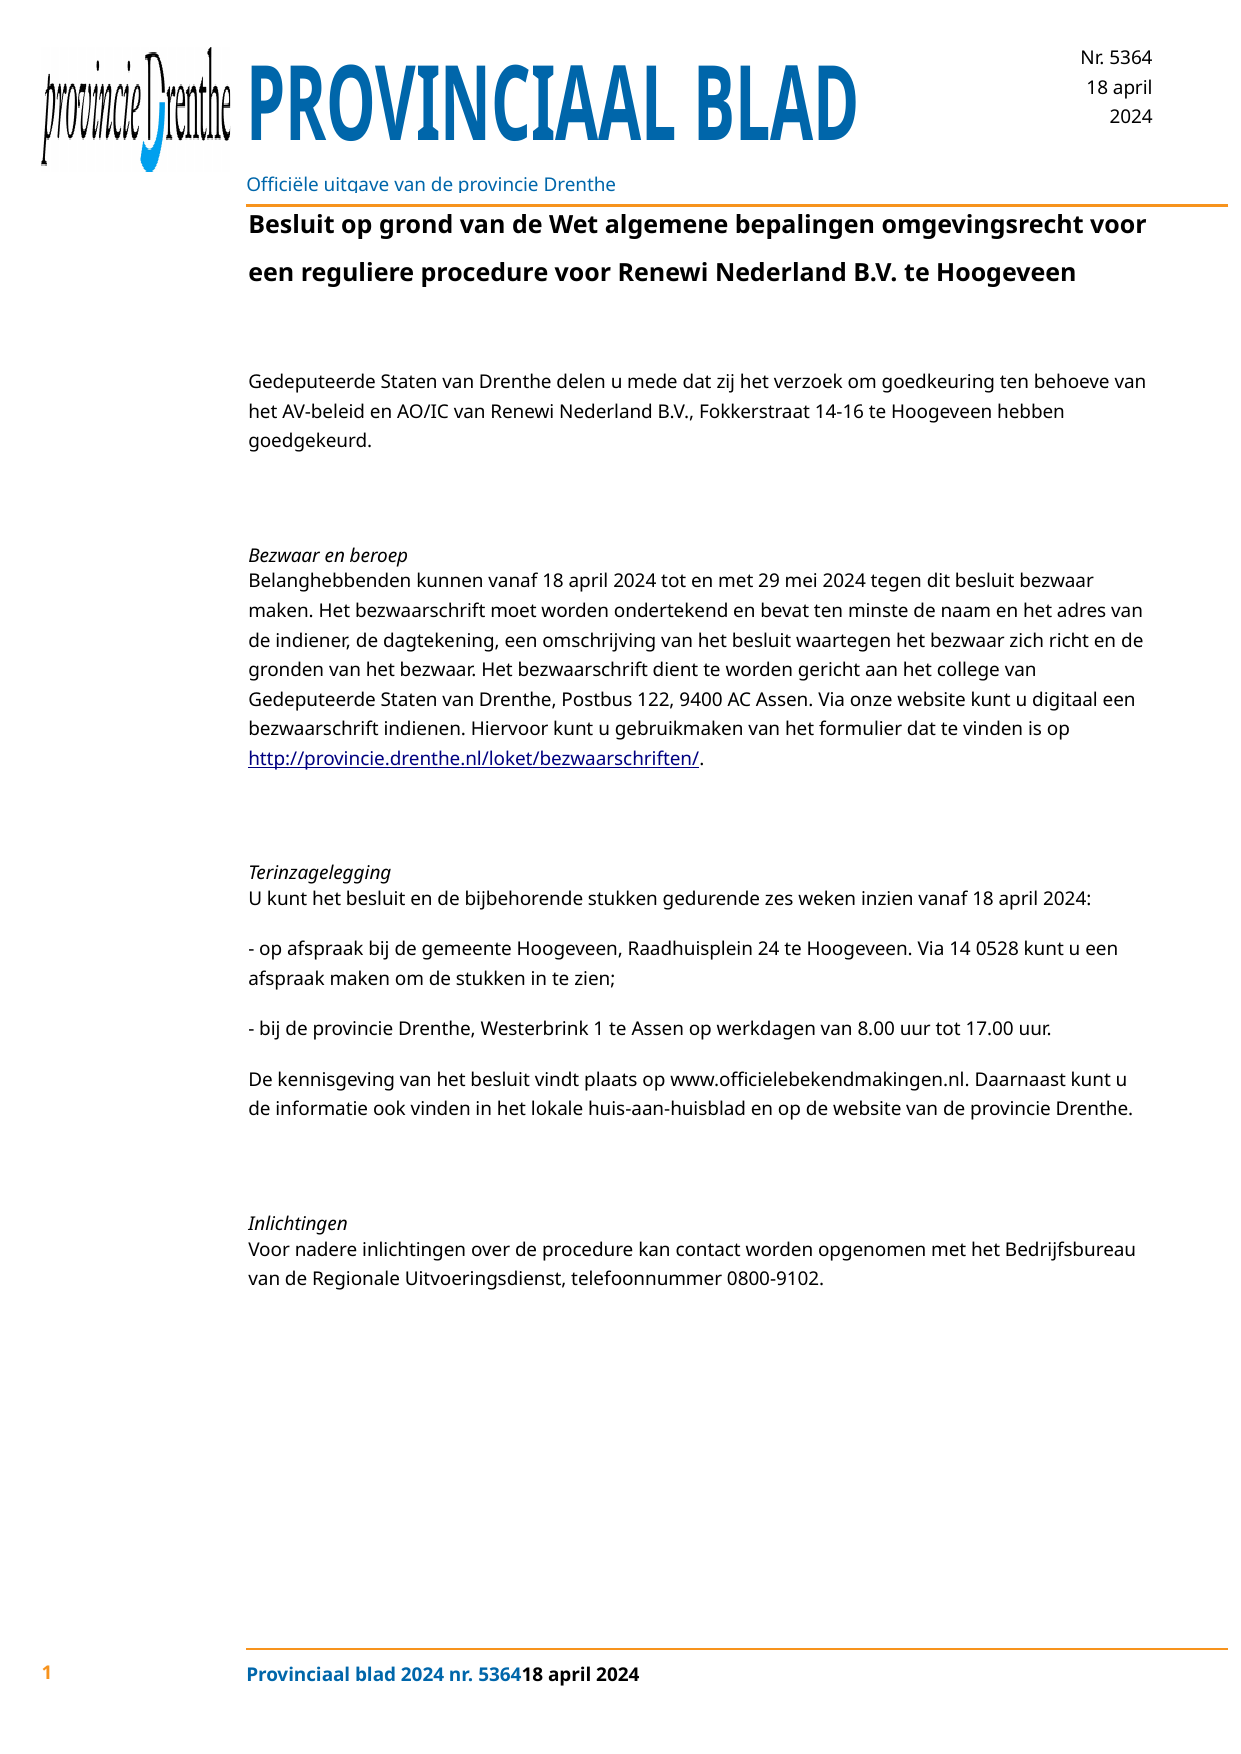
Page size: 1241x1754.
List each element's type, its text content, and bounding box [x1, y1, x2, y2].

picture [41, 47, 231, 172]
text - op afspraak bij de gemeente Hoogeveen, Raadhuisplein 24 te Hoogeveen. Via 14 0528 kunt u een afspraak maken om de stukken in te zien; [248, 936, 1152, 991]
text Bezwaar en beroep [248, 542, 1152, 568]
text Inlichtingen [248, 1210, 1152, 1236]
text Besluit op grond van de Wet algemene bepalingen omgevingsrecht voor een reguliere procedure voor Renewi Nederland B.V. te Hoogeveen [248, 207, 1152, 288]
text - bij de provincie Drenthe, Westerbrink 1 te Assen op werkdagen van 8.00 uur tot 17.00 uur. [248, 1016, 1152, 1041]
text U kunt het besluit en de bijbehorende stukken gedurende zes weken inzien vanaf 18 april 2024: [248, 885, 1152, 911]
text Gedeputeerde Staten van Drenthe delen u mede dat zij het verzoek om goedkeuring ten behoeve van het AV-beleid en AO/IC van Renewi Nederland B.V., Fokkerstraat 14-16 te Hoogeveen hebben goedgekeurd. [248, 368, 1152, 453]
text De kennisgeving van het besluit vindt plaats op www.officielebekendmakingen.nl. Daarnaast kunt u de informatie ook vinden in het lokale huis-aan-huisblad en op de website van de provincie Drenthe. [248, 1066, 1152, 1121]
text Terinzagelegging [248, 859, 1152, 885]
text Belanghebbenden kunnen vanaf 18 april 2024 tot en met 29 mei 2024 tegen dit besluit bezwaar maken. Het bezwaarschrift moet worden ondertekend en bevat ten minste de naam en het adres van de indiener, de dagtekening, een omschrijving van het besluit waartegen het bezwaar zich richt en de gronden van het bezwaar. Het bezwaarschrift dient te worden gericht aan het college van Gedeputeerde Staten van Drenthe, Postbus 122, 9400 AC Assen. Via onze website kunt u digitaal een bezwaarschrift indienen. Hiervoor kunt u gebruikmaken van het formulier dat te vinden is op http://provincie.drenthe.nl/loket/bezwaarschriften/. [248, 568, 1152, 771]
text Voor nadere inlichtingen over de procedure kan contact worden opgenomen met het Bedrijfsbureau van de Regionale Uitvoeringsdienst, telefoonnummer 0800-9102. [248, 1236, 1152, 1291]
